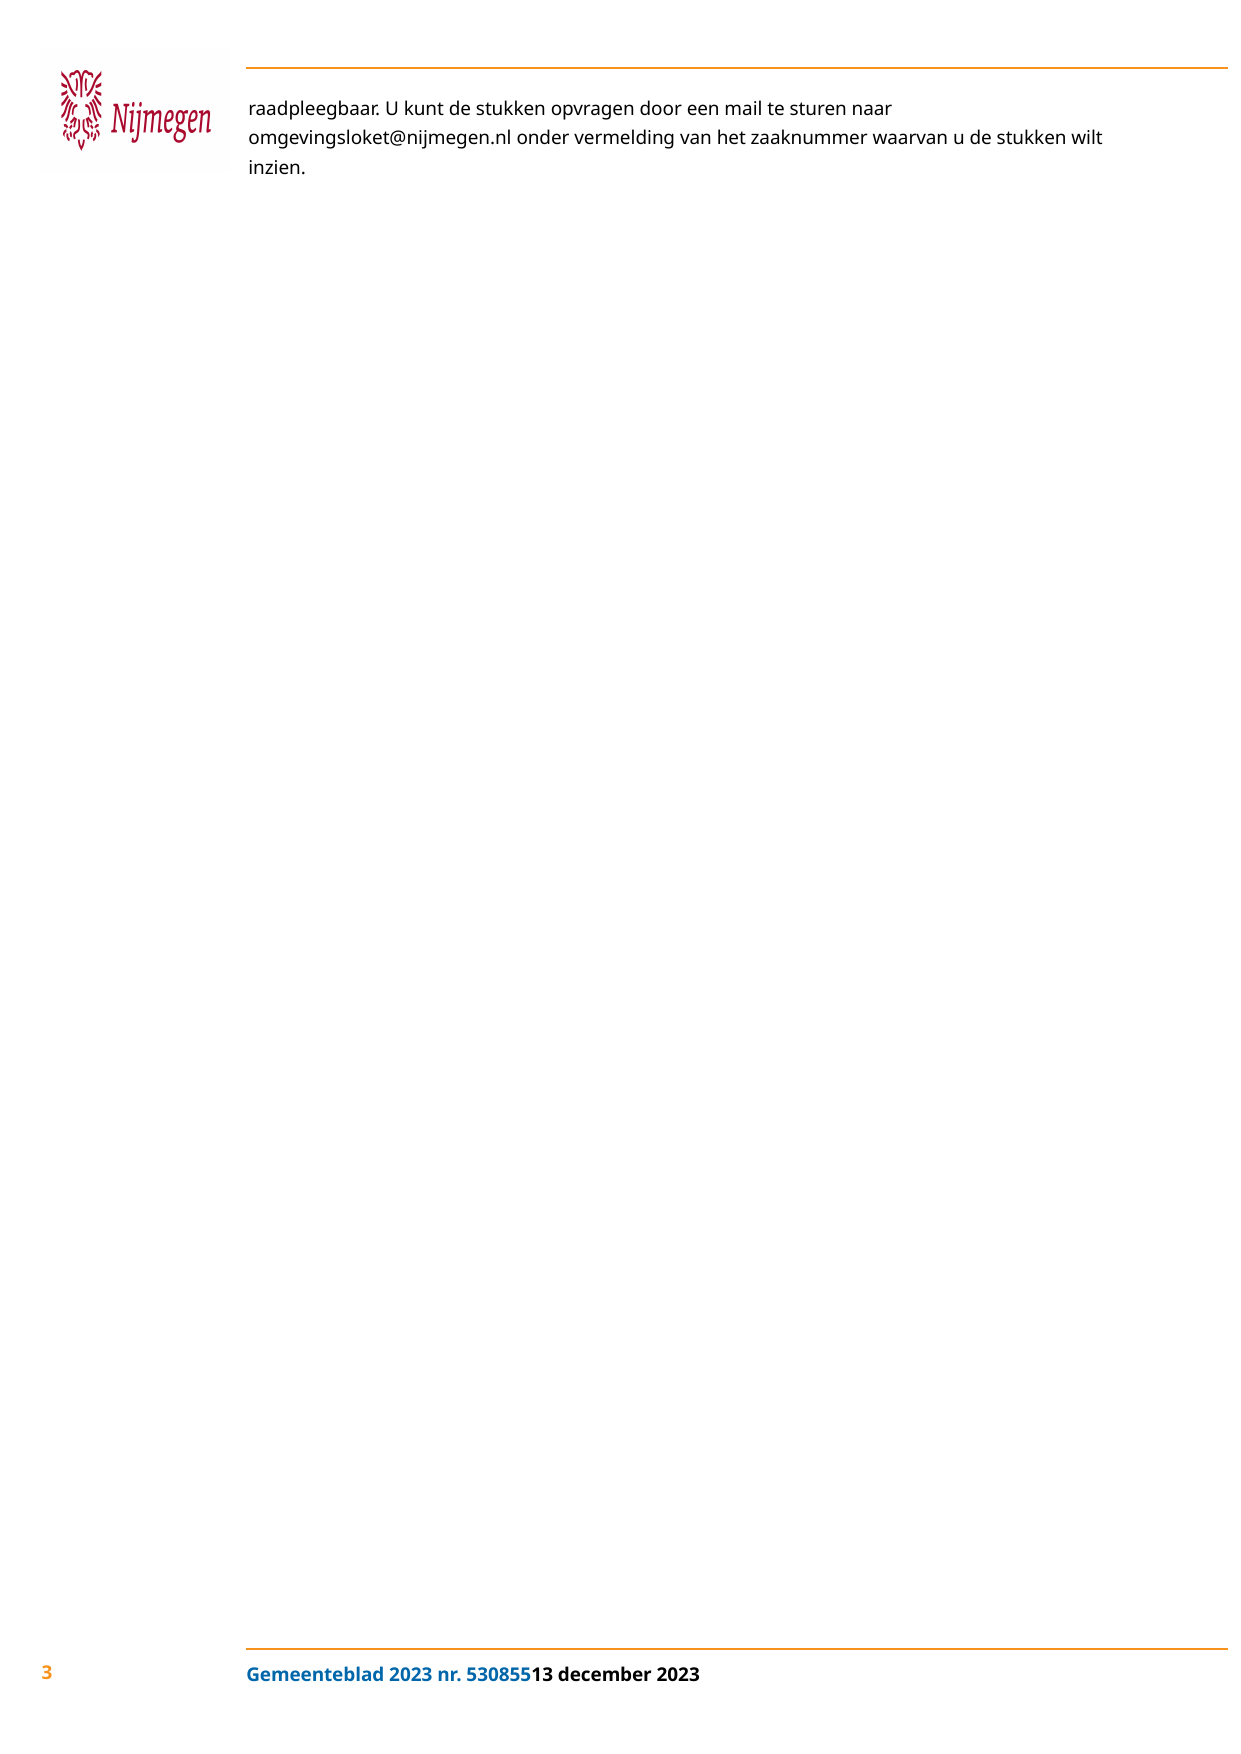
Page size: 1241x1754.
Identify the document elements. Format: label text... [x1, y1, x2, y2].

text raadpleegbaar. U kunt de stukken opvragen door een mail te sturen naar omgevingsloket@nijmegen.nl onder vermelding van het zaaknummer waarvan u de stukken wilt inzien. [248, 95, 1152, 180]
picture [41, 47, 231, 172]
